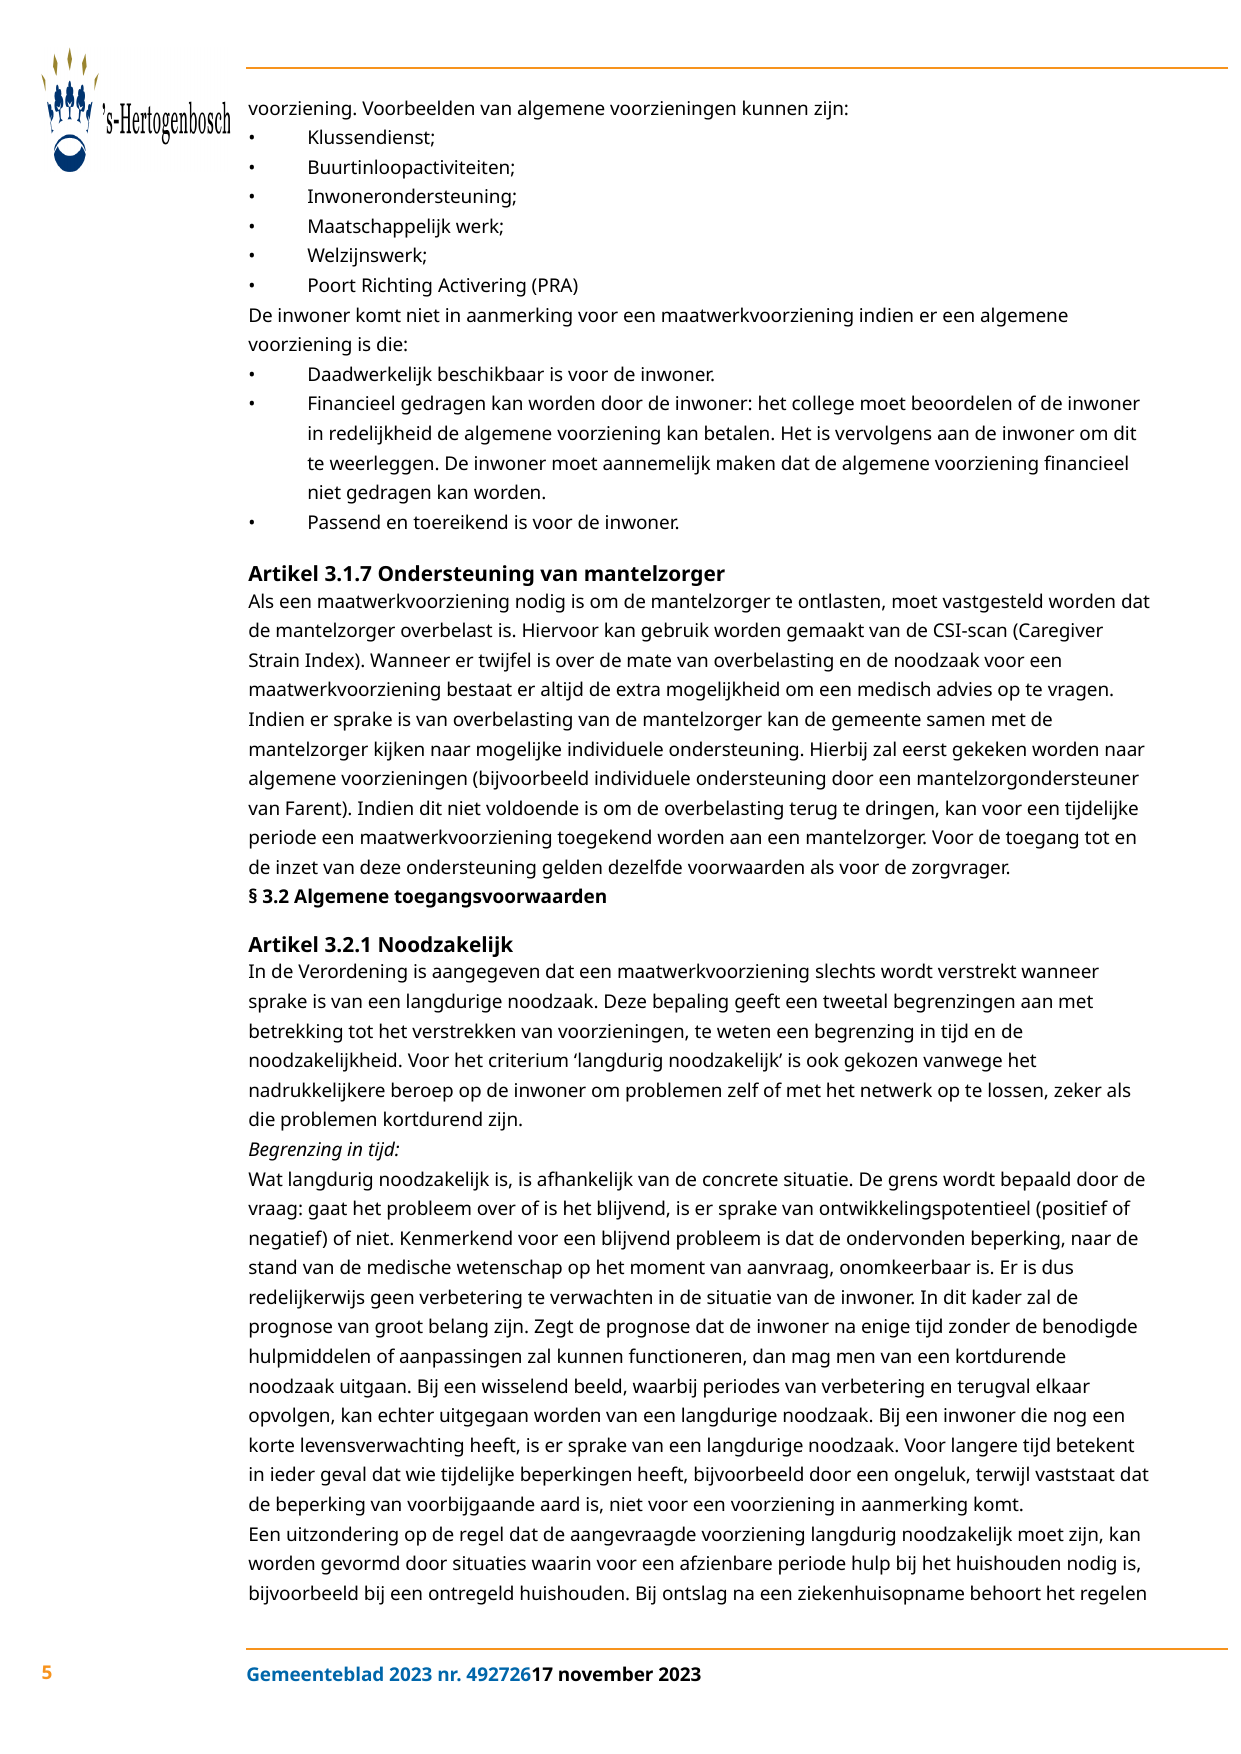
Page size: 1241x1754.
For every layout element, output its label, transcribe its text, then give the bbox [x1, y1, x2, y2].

list Poort Richting Activering (PRA) [248, 272, 1152, 298]
picture [41, 47, 231, 172]
text Als een maatwerkvoorziening nodig is om de mantelzorger te ontlasten, moet vastgesteld worden dat de mantelzorger overbelast is. Hiervoor kan gebruik worden gemaakt van de CSI-scan (Caregiver Strain Index). Wanneer er twijfel is over de mate van overbelasting en de noodzaak voor een maatwerkvoorziening bestaat er altijd de extra mogelijkheid om een medisch advies op te vragen. Indien er sprake is van overbelasting van de mantelzorger kan de gemeente samen met de mantelzorger kijken naar mogelijke individuele ondersteuning. Hierbij zal eerst gekeken worden naar algemene voorzieningen (bijvoorbeeld individuele ondersteuning door een mantelzorgondersteuner van Farent). Indien dit niet voldoende is om de overbelasting terug te dringen, kan voor een tijdelijke periode een maatwerkvoorziening toegekend worden aan een mantelzorger. Voor de toegang tot en de inzet van deze ondersteuning gelden dezelfde voorwaarden als voor de zorgvrager. [248, 588, 1152, 880]
text § 3.2 Algemene toegangsvoorwaarden [248, 884, 1152, 909]
list Inwonerondersteuning; [248, 183, 1152, 209]
list Buurtinloopactiviteiten; [248, 154, 1152, 180]
list Daadwerkelijk beschikbaar is voor de inwoner. [248, 361, 1152, 387]
text Artikel 3.2.1 Noodzakelijk [248, 930, 1152, 959]
text In de Verordening is aangegeven dat een maatwerkvoorziening slechts wordt verstrekt wanneer sprake is van een langdurige noodzaak. Deze bepaling geeft een tweetal begrenzingen aan met betrekking tot het verstrekken van voorzieningen, te weten een begrenzing in tijd en de noodzakelijkheid. Voor het criterium ‘langdurig noodzakelijk’ is ook gekozen vanwege het nadrukkelijkere beroep op de inwoner om problemen zelf of met het netwerk op te lossen, zeker als die problemen kortdurend zijn. [248, 959, 1152, 1132]
list Passend en toereikend is voor de inwoner. [248, 509, 1152, 535]
text Wat langdurig noodzakelijk is, is afhankelijk van de concrete situatie. De grens wordt bepaald door de vraag: gaat het probleem over of is het blijvend, is er sprake van ontwikkelingspotentieel (positief of negatief) of niet. Kenmerkend voor een blijvend probleem is dat de ondervonden beperking, naar de stand van de medische wetenschap op het moment van aanvraag, onomkeerbaar is. Er is dus redelijkerwijs geen verbetering te verwachten in de situatie van de inwoner. In dit kader zal de prognose van groot belang zijn. Zegt de prognose dat de inwoner na enige tijd zonder de benodigde hulpmiddelen of aanpassingen zal kunnen functioneren, dan mag men van een kortdurende noodzaak uitgaan. Bij een wisselend beeld, waarbij periodes van verbetering en terugval elkaar opvolgen, kan echter uitgegaan worden van een langdurige noodzaak. Bij een inwoner die nog een korte levensverwachting heeft, is er sprake van een langdurige noodzaak. Voor langere tijd betekent in ieder geval dat wie tijdelijke beperkingen heeft, bijvoorbeeld door een ongeluk, terwijl vaststaat dat de beperking van voorbijgaande aard is, niet voor een voorziening in aanmerking komt. [248, 1166, 1152, 1517]
list Klussendienst; [248, 124, 1152, 150]
text De inwoner komt niet in aanmerking voor een maatwerkvoorziening indien er een algemene voorziening is die: [248, 302, 1152, 357]
list Financieel gedragen kan worden door de inwoner: het college moet beoordelen of de inwoner in redelijkheid de algemene voorziening kan betalen. Het is vervolgens aan de inwoner om dit te weerleggen. De inwoner moet aannemelijk maken dat de algemene voorziening financieel niet gedragen kan worden. [248, 391, 1152, 505]
list Welzijnswerk; [248, 243, 1152, 268]
text voorziening. Voorbeelden van algemene voorzieningen kunnen zijn: [248, 95, 1152, 121]
text Begrenzing in tijd: [248, 1136, 1152, 1162]
list Maatschappelijk werk; [248, 213, 1152, 239]
text Een uitzondering op de regel dat de aangevraagde voorziening langdurig noodzakelijk moet zijn, kan worden gevormd door situaties waarin voor een afzienbare periode hulp bij het huishouden nodig is, bijvoorbeeld bij een ontregeld huishouden. Bij ontslag na een ziekenhuisopname behoort het regelen [248, 1521, 1152, 1606]
text Artikel 3.1.7 Ondersteuning van mantelzorger [248, 559, 1152, 588]
